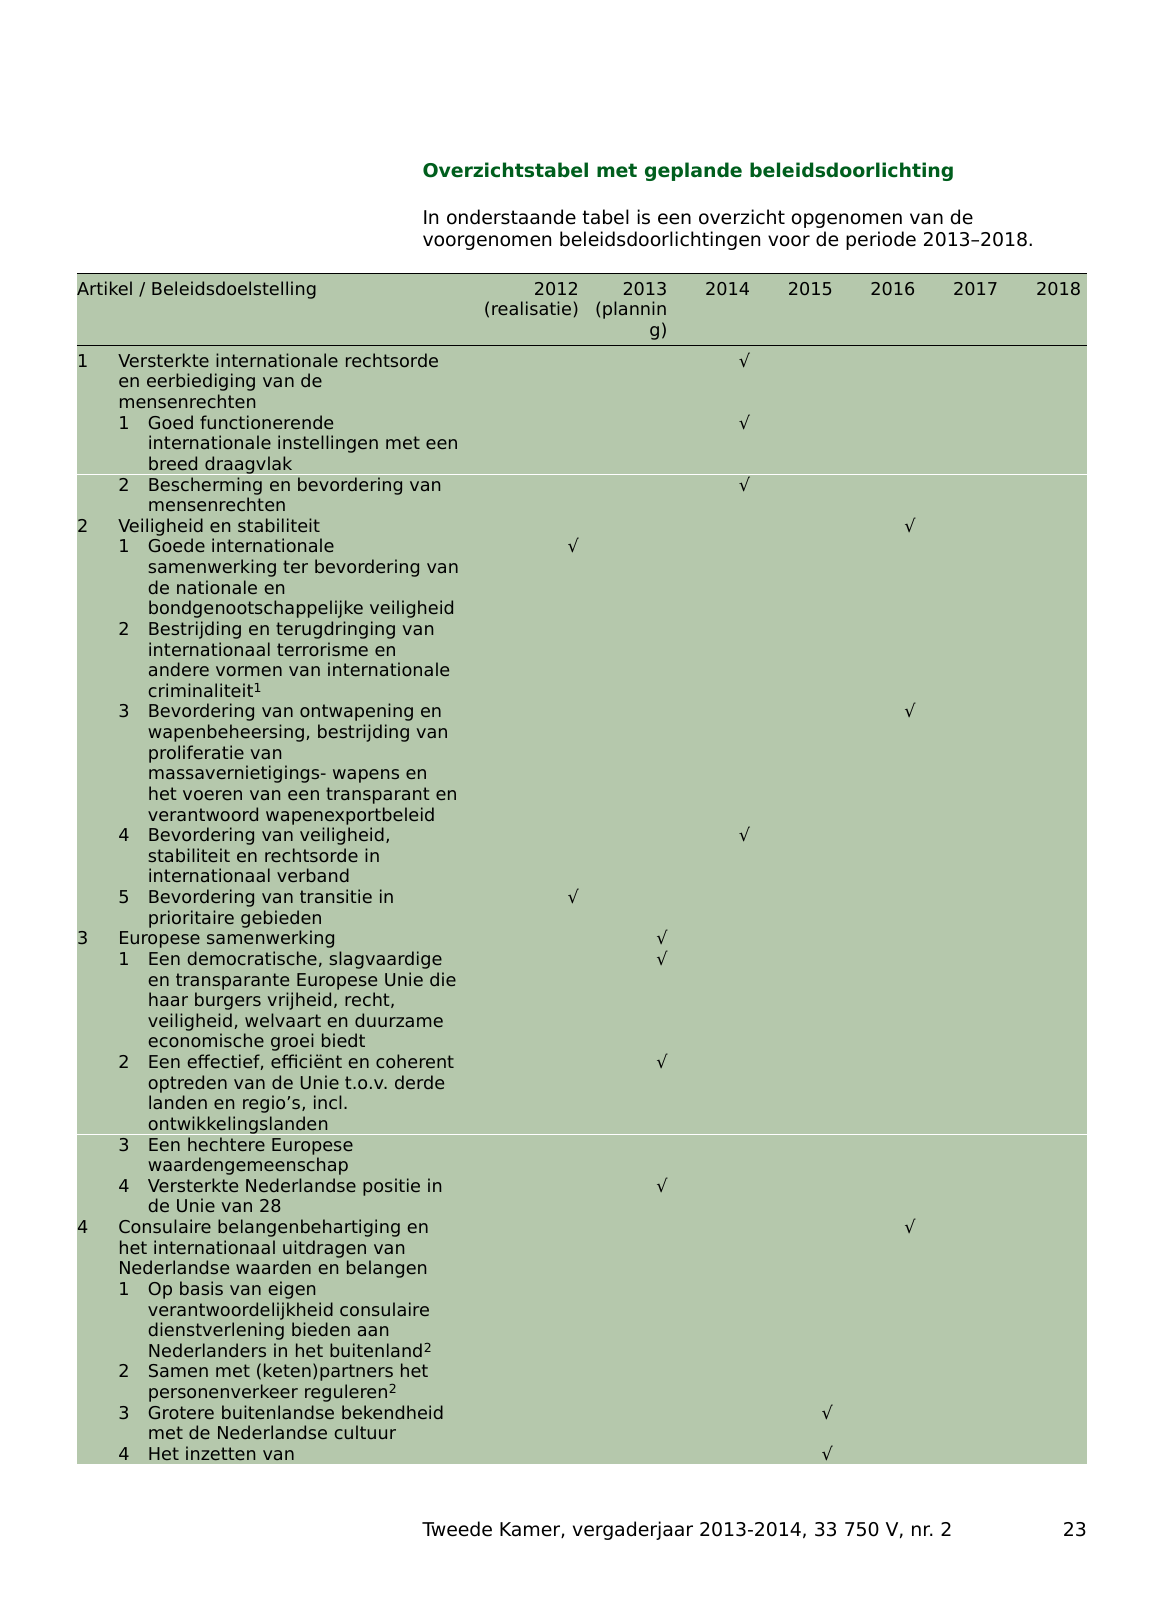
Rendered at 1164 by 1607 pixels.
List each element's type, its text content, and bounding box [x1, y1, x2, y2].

table_cell [839, 299, 921, 345]
table_cell [673, 928, 756, 949]
table_cell [466, 619, 584, 701]
table_cell [756, 516, 838, 536]
table_cell [756, 536, 838, 619]
table_cell [839, 1176, 921, 1217]
table_cell [921, 1135, 1004, 1176]
table_cell [756, 887, 838, 928]
table_cell [921, 1176, 1004, 1217]
table_cell [756, 928, 838, 949]
table_cell [839, 619, 921, 701]
table_cell [921, 346, 1004, 413]
table_cell [1004, 887, 1087, 928]
table_cell 3 [112, 1135, 142, 1176]
table_cell [466, 413, 584, 474]
table_cell [673, 1279, 756, 1361]
table_header 2018 [1004, 274, 1087, 299]
table_cell [839, 346, 921, 413]
table_cell [756, 619, 838, 701]
table_cell √ [585, 949, 673, 1052]
table_cell [77, 619, 112, 701]
table_cell [839, 1403, 921, 1444]
table_cell [1004, 1176, 1087, 1217]
table_cell [756, 1052, 838, 1134]
table_cell [921, 413, 1004, 474]
table_cell [921, 825, 1004, 887]
table_cell [756, 949, 838, 1052]
table_cell [585, 475, 673, 516]
table_cell √ [585, 1176, 673, 1217]
table_cell [756, 1217, 838, 1279]
table_cell 2 [112, 1052, 142, 1134]
table_cell 3 [77, 928, 112, 949]
table_cell √ [585, 1052, 673, 1134]
table_cell [466, 516, 584, 536]
table_cell [673, 1176, 756, 1217]
table_cell [1004, 1361, 1087, 1403]
table_cell [585, 1444, 673, 1464]
table_cell √ [466, 887, 584, 928]
table_cell [77, 1361, 112, 1403]
table_cell [921, 536, 1004, 619]
table_cell [77, 887, 112, 928]
table_cell [77, 536, 112, 619]
table_cell (realisatie) [466, 299, 584, 345]
table_cell [839, 1135, 921, 1176]
table_cell [673, 299, 756, 345]
table_cell [839, 825, 921, 887]
table_header 2014 [673, 274, 756, 299]
table_cell [1004, 701, 1087, 825]
table_cell 2 [77, 516, 112, 536]
table_cell Europese samenwerking [112, 928, 466, 949]
table_cell [585, 516, 673, 536]
table_cell √ [673, 825, 756, 887]
table_header 2013 [585, 274, 673, 299]
table_cell [142, 299, 466, 345]
table_cell [839, 475, 921, 516]
table_cell [756, 1361, 838, 1403]
table_cell [585, 887, 673, 928]
table_cell [756, 413, 838, 474]
table_cell [77, 1135, 112, 1176]
table_cell [466, 346, 584, 413]
table_cell Consulaire belangenbehartiging en het internationaal uitdragen van Nederlandse waarden en belangen [112, 1217, 466, 1279]
table_cell √ [585, 928, 673, 949]
table_cell [839, 887, 921, 928]
table_cell [673, 1361, 756, 1403]
table_cell [756, 825, 838, 887]
table_cell [466, 825, 584, 887]
table_cell [466, 475, 584, 516]
table_cell √ [839, 516, 921, 536]
table_cell [756, 299, 838, 345]
table_cell [77, 1403, 112, 1444]
table_cell [921, 1403, 1004, 1444]
table_cell 1 [112, 1279, 142, 1361]
table_header 2016 [839, 274, 921, 299]
table_cell [756, 346, 838, 413]
table_cell [466, 1176, 584, 1217]
table_cell [77, 825, 112, 887]
table_cell [673, 536, 756, 619]
table_cell [585, 1403, 673, 1444]
table_cell [673, 619, 756, 701]
table_cell Goed functionerende internationale instellingen met een breed draagvlak [142, 413, 466, 474]
table_cell [77, 299, 112, 345]
table_cell [585, 1361, 673, 1403]
table_cell [112, 299, 142, 345]
table_cell [673, 701, 756, 825]
table_cell [466, 1444, 584, 1464]
table_cell [673, 1052, 756, 1134]
table_cell Een hechtere Europese waardengemeenschap [142, 1135, 466, 1176]
table_cell Bestrijding en terugdringing van internationaal terrorisme en andere vormen van internationale criminaliteit1 [142, 619, 466, 701]
table_cell [77, 475, 112, 516]
table_cell [77, 1052, 112, 1134]
table_cell √ [756, 1403, 838, 1444]
table_cell Bevordering van veiligheid, stabiliteit en rechtsorde in internationaal verband [142, 825, 466, 887]
table_cell [585, 1279, 673, 1361]
table_cell Versterkte Nederlandse positie in de Unie van 28 [142, 1176, 466, 1217]
table_cell [921, 299, 1004, 345]
table_cell [466, 1279, 584, 1361]
table_cell 3 [112, 701, 142, 825]
table_cell Grotere buitenlandse bekendheid met de Nederlandse cultuur [142, 1403, 466, 1444]
table_cell [1004, 619, 1087, 701]
table_cell [921, 1361, 1004, 1403]
table_cell [77, 701, 112, 825]
table_cell √ [756, 1444, 838, 1464]
table_cell √ [673, 413, 756, 474]
table_cell [1004, 299, 1087, 345]
table_cell [921, 928, 1004, 949]
table_cell [585, 825, 673, 887]
table_cell [921, 619, 1004, 701]
table_cell [585, 346, 673, 413]
table_cell [839, 1361, 921, 1403]
table_cell [1004, 1444, 1087, 1464]
table_cell [756, 1135, 838, 1176]
table_header Artikel / Beleidsdoelstelling [77, 274, 466, 299]
table_cell [1004, 825, 1087, 887]
table_cell 4 [112, 1176, 142, 1217]
table_cell [585, 413, 673, 474]
table_cell 4 [77, 1217, 112, 1279]
text In onderstaande tabel is een overzicht opgenomen van de voorgenomen beleidsdoorlichtingen voor de periode 2013–2018. [422, 207, 1087, 251]
table_cell [673, 1135, 756, 1176]
table_cell [1004, 949, 1087, 1052]
table_cell Op basis van eigen verantwoordelijkheid consulaire dienstverlening bieden aan Nederlanders in het buitenland2 [142, 1279, 466, 1361]
table_cell √ [673, 475, 756, 516]
table_cell [585, 619, 673, 701]
table_cell Een effectief, efficiënt en coherent optreden van de Unie t.o.v. derde landen en regio’s, incl. ontwikkelingslanden [142, 1052, 466, 1134]
table_cell Veiligheid en stabiliteit [112, 516, 466, 536]
table_cell [921, 516, 1004, 536]
table_cell 1 [112, 413, 142, 474]
table_cell [673, 887, 756, 928]
table_cell [921, 887, 1004, 928]
table_cell [466, 1052, 584, 1134]
table_cell Bevordering van ontwapening en wapenbeheersing, bestrijding van proliferatie van massavernietigings- wapens en het voeren van een transparant en verantwoord wapenexportbeleid [142, 701, 466, 825]
table_cell [921, 1444, 1004, 1464]
table_cell [839, 536, 921, 619]
table_cell [1004, 1403, 1087, 1444]
table_cell [921, 949, 1004, 1052]
table_cell Goede internationale samenwerking ter bevordering van de nationale en bondgenootschappelijke veiligheid [142, 536, 466, 619]
table_cell Bescherming en bevordering van mensenrechten [142, 475, 466, 516]
table_cell [921, 475, 1004, 516]
table_cell 2 [112, 619, 142, 701]
table_cell Samen met (keten)partners het personenverkeer reguleren2 [142, 1361, 466, 1403]
table_cell √ [839, 1217, 921, 1279]
table_cell [466, 1135, 584, 1176]
table_cell [839, 1444, 921, 1464]
table_cell [585, 536, 673, 619]
table_header 2012 [466, 274, 584, 299]
table_cell [839, 949, 921, 1052]
table_cell (planning) [585, 299, 673, 345]
table_cell [77, 949, 112, 1052]
table_cell [673, 1403, 756, 1444]
table_cell 5 [112, 887, 142, 928]
table_cell [1004, 928, 1087, 949]
table_cell [756, 475, 838, 516]
table_cell [839, 928, 921, 949]
table_cell [585, 701, 673, 825]
table_header 2015 [756, 274, 838, 299]
table_cell [77, 1279, 112, 1361]
table_cell 1 [77, 346, 112, 413]
table_cell [756, 1176, 838, 1217]
table_cell 2 [112, 1361, 142, 1403]
table_cell [466, 1403, 584, 1444]
table_cell [77, 1444, 112, 1464]
table_cell [1004, 1279, 1087, 1361]
table_cell [466, 1361, 584, 1403]
table_cell [921, 1217, 1004, 1279]
table_cell [585, 1217, 673, 1279]
table_cell [921, 701, 1004, 825]
table_header 2017 [921, 274, 1004, 299]
table_cell [1004, 413, 1087, 474]
table_cell √ [673, 346, 756, 413]
subtitle Overzichtstabel met geplande beleidsdoorlichting [422, 160, 1087, 182]
table_cell [466, 1217, 584, 1279]
table_cell 2 [112, 475, 142, 516]
table_cell [1004, 1135, 1087, 1176]
table_cell 4 [112, 1444, 142, 1464]
table_cell [466, 928, 584, 949]
table_cell √ [839, 701, 921, 825]
table_cell Versterkte internationale rechtsorde en eerbiediging van de mensenrechten [112, 346, 466, 413]
table_cell [673, 1444, 756, 1464]
table_cell 4 [112, 825, 142, 887]
table_cell [1004, 1217, 1087, 1279]
table_cell [77, 413, 112, 474]
table_cell [1004, 346, 1087, 413]
table_cell [756, 1279, 838, 1361]
table_cell 3 [112, 1403, 142, 1444]
table_cell 1 [112, 949, 142, 1052]
table_cell [77, 1176, 112, 1217]
table_cell [839, 413, 921, 474]
table_cell [1004, 475, 1087, 516]
table_cell [839, 1052, 921, 1134]
table_cell [673, 1217, 756, 1279]
table_cell [1004, 536, 1087, 619]
table_cell [673, 949, 756, 1052]
table_cell 1 [112, 536, 142, 619]
table_cell [673, 516, 756, 536]
table_cell [1004, 1052, 1087, 1134]
table_cell [585, 1135, 673, 1176]
table_cell Bevordering van transitie in prioritaire gebieden [142, 887, 466, 928]
table_cell [921, 1279, 1004, 1361]
table_cell [839, 1279, 921, 1361]
table_cell [921, 1052, 1004, 1134]
table_cell √ [466, 536, 584, 619]
table_cell [756, 701, 838, 825]
table_cell Het inzetten van [142, 1444, 466, 1464]
table_cell Een democratische, slagvaardige en transparante Europese Unie die haar burgers vrijheid, recht, veiligheid, welvaart en duurzame economische groei biedt [142, 949, 466, 1052]
table_cell [1004, 516, 1087, 536]
table_cell [466, 701, 584, 825]
table_cell [466, 949, 584, 1052]
